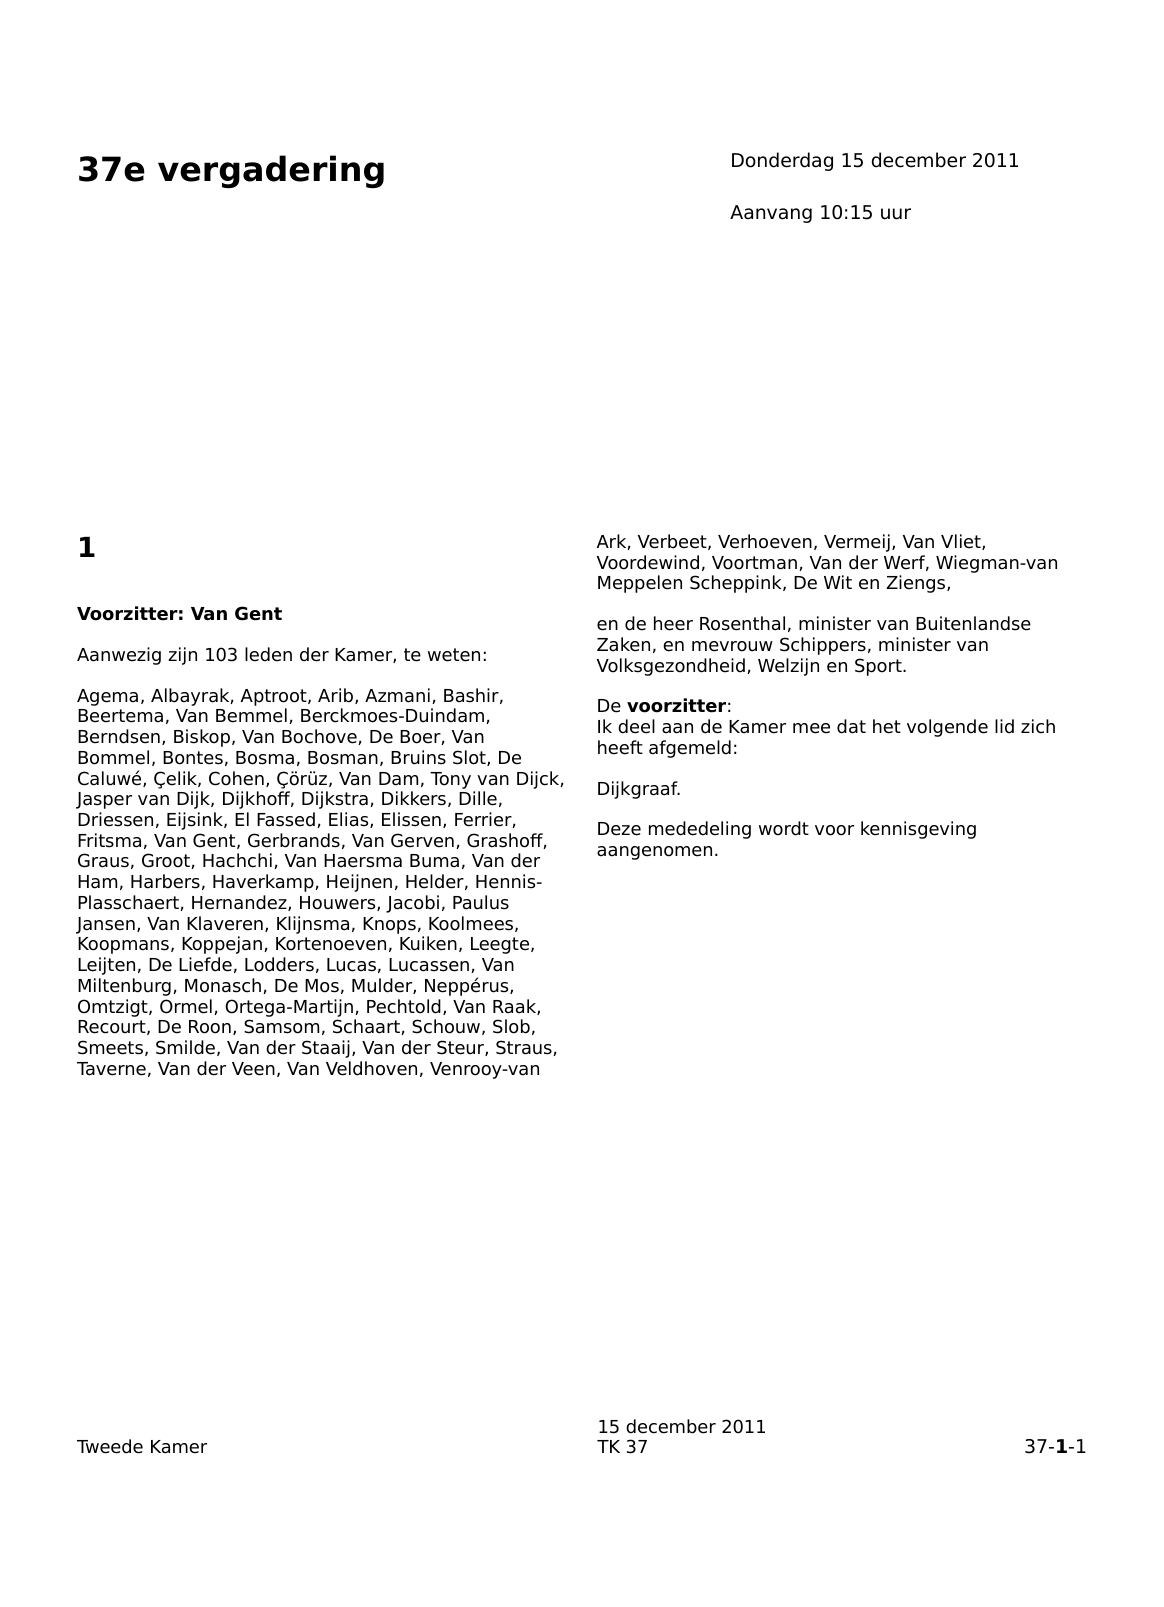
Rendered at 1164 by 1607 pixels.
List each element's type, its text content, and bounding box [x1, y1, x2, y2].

table_cell Aanvang 10:15 uur [730, 202, 1087, 254]
table_header Donderdag 15 december 2011 [730, 150, 1087, 202]
table_header 37e vergadering [77, 150, 730, 254]
title 1 [77, 532, 567, 564]
text De voorzitter: [596, 696, 1087, 717]
text Ark, Verbeet, Verhoeven, Vermeij, Van Vliet, Voordewind, Voortman, Van der Werf, Wiegman-van Meppelen Scheppink, De Wit en Ziengs, [596, 532, 1087, 594]
text Agema, Albayrak, Aptroot, Arib, Azmani, Bashir, Beertema, Van Bemmel, Berckmoes-Duindam, Berndsen, Biskop, Van Bochove, De Boer, Van Bommel, Bontes, Bosma, Bosman, Bruins Slot, De Caluwé, Çelik, Cohen, Çörüz, Van Dam, Tony van Dijck, Jasper van Dijk, Dijkhoff, Dijkstra, Dikkers, Dille, Driessen, Eijsink, El Fassed, Elias, Elissen, Ferrier, Fritsma, Van Gent, Gerbrands, Van Gerven, Grashoff, Graus, Groot, Hachchi, Van Haersma Buma, Van der Ham, Harbers, Haverkamp, Heijnen, Helder, Hennis-Plasschaert, Hernandez, Houwers, Jacobi, Paulus Jansen, Van Klaveren, Klijnsma, Knops, Koolmees, Koopmans, Koppejan, Kortenoeven, Kuiken, Leegte, Leijten, De Liefde, Lodders, Lucas, Lucassen, Van Miltenburg, Monasch, De Mos, Mulder, Neppérus, Omtzigt, Ormel, Ortega-Martijn, Pechtold, Van Raak, Recourt, De Roon, Samsom, Schaart, Schouw, Slob, Smeets, Smilde, Van der Staaij, Van der Steur, Straus, Taverne, Van der Veen, Van Veldhoven, Venrooy-van [77, 686, 567, 1079]
text en de heer Rosenthal, minister van Buitenlandse Zaken, en mevrouw Schippers, minister van Volksgezondheid, Welzijn en Sport. [596, 614, 1087, 676]
text Voorzitter: Van Gent [77, 604, 567, 625]
text Dijkgraaf. [596, 778, 1087, 799]
text Deze mededeling wordt voor kennisgeving aangenomen. [596, 819, 1087, 861]
text Aanwezig zijn 103 leden der Kamer, te weten: [77, 645, 567, 666]
text Ik deel aan de Kamer mee dat het volgende lid zich heeft afgemeld: [596, 717, 1087, 758]
